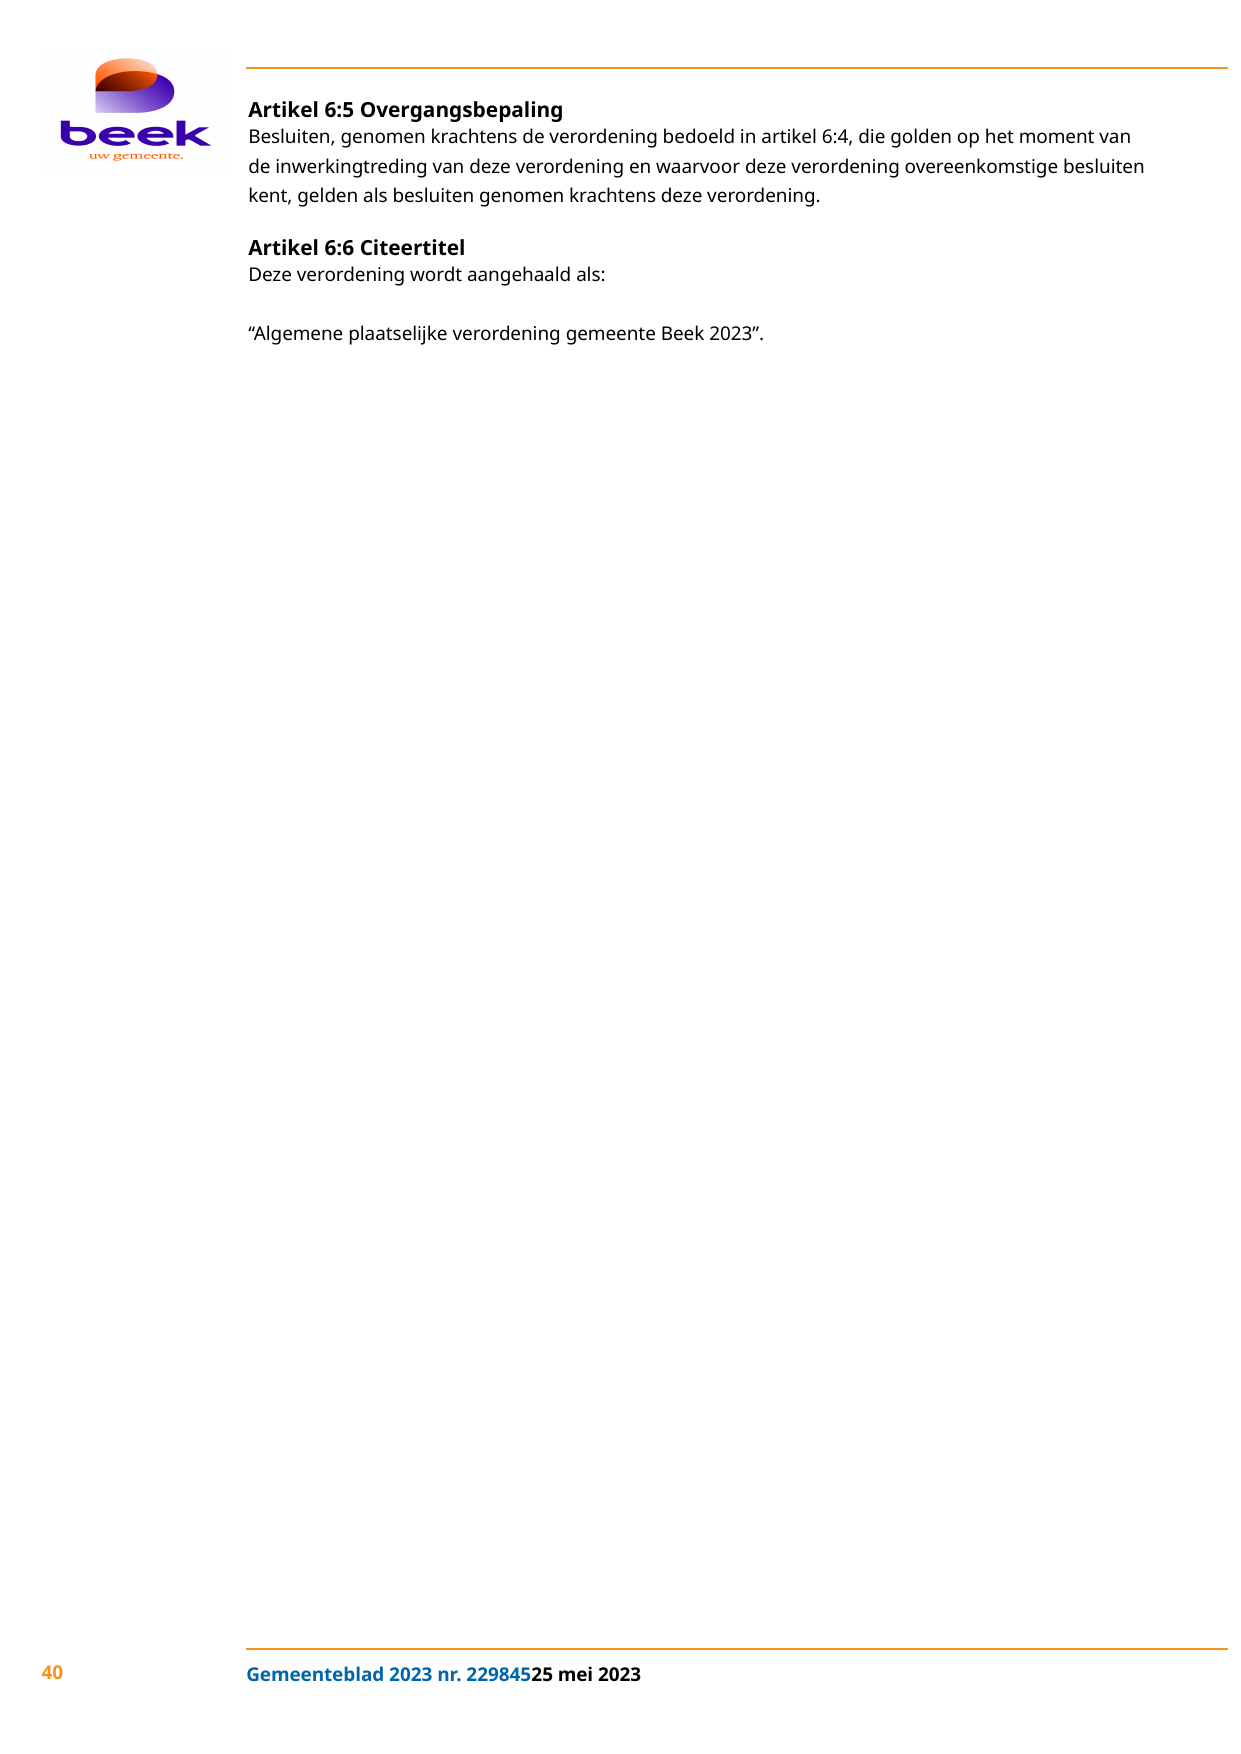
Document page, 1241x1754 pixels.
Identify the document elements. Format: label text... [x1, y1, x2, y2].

text Artikel 6:6 Citeertitel [248, 233, 1152, 261]
text Besluiten, genomen krachtens de verordening bedoeld in artikel 6:4, die golden op het moment van de inwerkingtreding van deze verordening en waarvoor deze verordening overeenkomstige besluiten kent, gelden als besluiten genomen krachtens deze verordening. [248, 123, 1152, 208]
text Artikel 6:5 Overgangsbepaling [248, 95, 1152, 123]
text Deze verordening wordt aangehaald als: [248, 261, 1152, 287]
text “Algemene plaatselijke verordening gemeente Beek 2023”. [248, 320, 1152, 346]
picture [41, 47, 231, 172]
